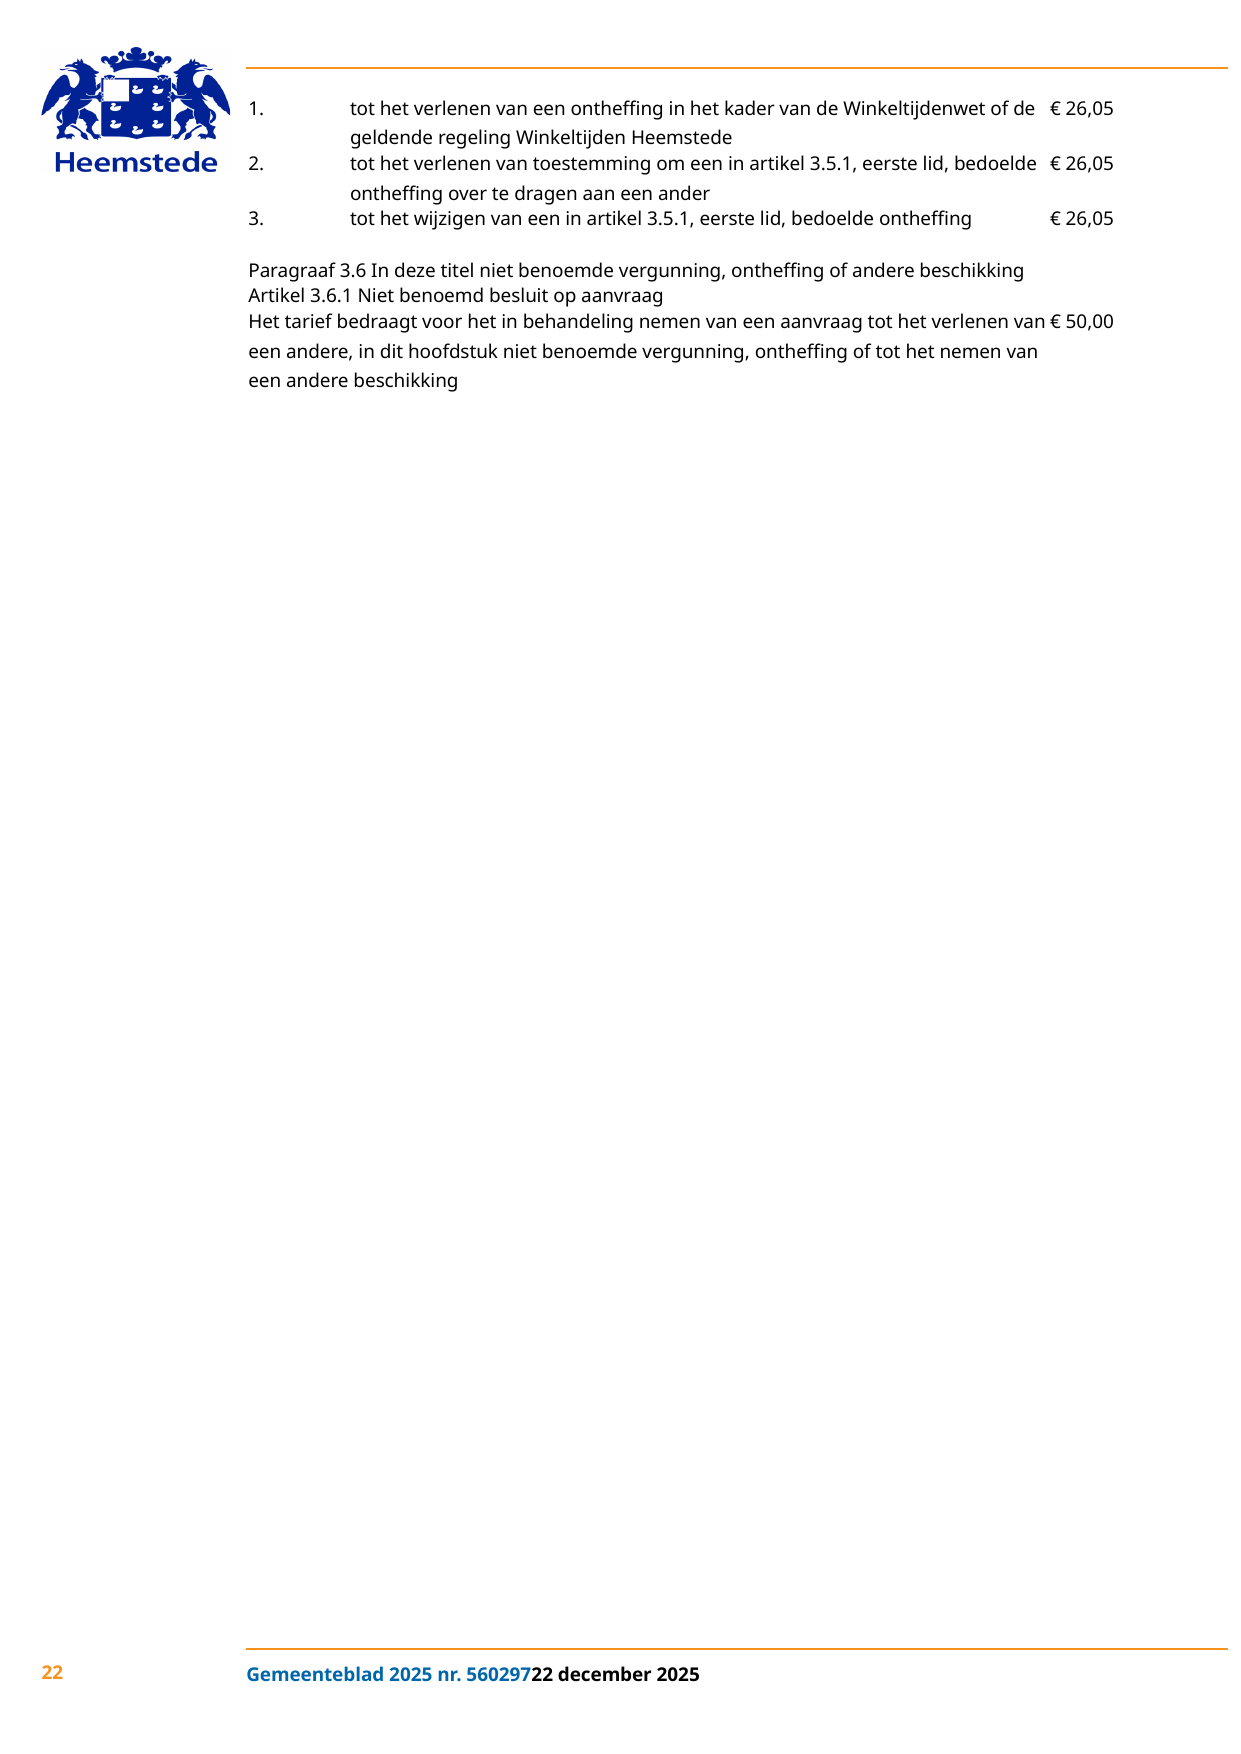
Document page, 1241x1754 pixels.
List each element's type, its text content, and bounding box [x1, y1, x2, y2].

table_cell € 26,05 [1050, 150, 1152, 205]
picture [41, 47, 231, 172]
table_cell [1050, 283, 1152, 308]
table_cell € 26,05 [1050, 95, 1152, 150]
table_cell [248, 231, 350, 257]
table_cell € 50,00 [1050, 308, 1152, 393]
table_cell 2. [248, 150, 350, 205]
table_cell tot het wijzigen van een in artikel 3.5.1, eerste lid, bedoelde ontheffing [350, 205, 1050, 231]
table_cell [1050, 231, 1152, 257]
table_cell Artikel 3.6.1 Niet benoemd besluit op aanvraag [248, 283, 1050, 308]
table_cell € 26,05 [1050, 205, 1152, 231]
table_cell tot het verlenen van toestemming om een in artikel 3.5.1, eerste lid, bedoelde ontheffing over te dragen aan een ander [350, 150, 1050, 205]
table_cell [350, 231, 1050, 257]
table_cell tot het verlenen van een ontheffing in het kader van de Winkeltijdenwet of de geldende regeling Winkeltijden Heemstede [350, 95, 1050, 150]
table_cell Het tarief bedraagt voor het in behandeling nemen van een aanvraag tot het verlenen van een andere, in dit hoofdstuk niet benoemde vergunning, ontheffing of tot het nemen van een andere beschikking [248, 308, 1050, 393]
table_cell Paragraaf 3.6 In deze titel niet benoemde vergunning, ontheffing of andere beschikking [248, 257, 1152, 283]
table_cell 3. [248, 205, 350, 231]
table_cell 1. [248, 95, 350, 150]
